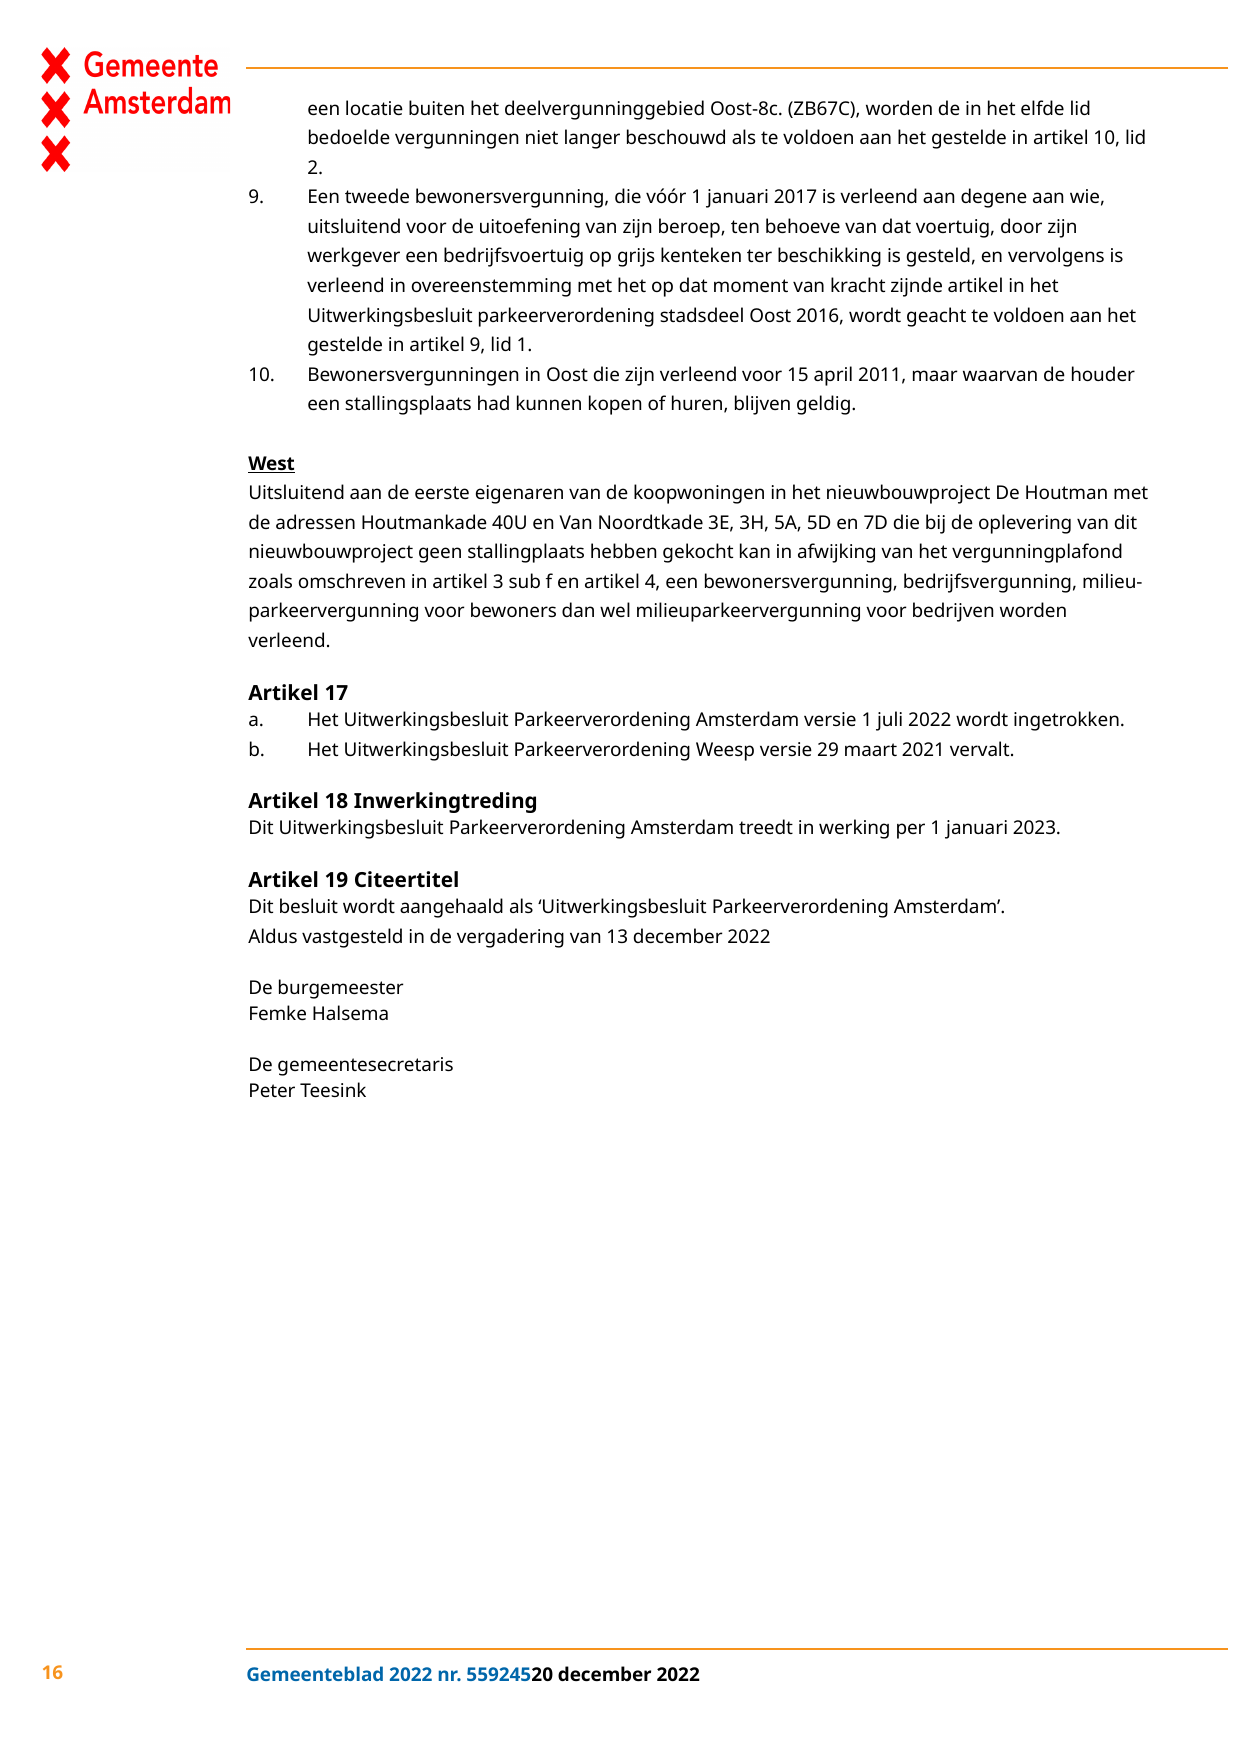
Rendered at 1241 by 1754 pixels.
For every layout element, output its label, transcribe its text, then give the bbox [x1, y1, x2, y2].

text Artikel 17 [248, 678, 1152, 706]
text Dit besluit wordt aangehaald als ‘Uitwerkingsbesluit Parkeerverordening Amsterdam’. [248, 893, 1152, 919]
text Artikel 19 Citeertitel [248, 865, 1152, 893]
text Uitsluitend aan de eerste eigenaren van de koopwoningen in het nieuwbouwproject De Houtman met de adressen Houtmankade 40U en Van Noordtkade 3E, 3H, 5A, 5D en 7D die bij de oplevering van dit nieuwbouwproject geen stallingplaats hebben gekocht kan in afwijking van het vergunningplafond zoals omschreven in artikel 3 sub f en artikel 4, een bewonersvergunning, bedrijfsvergunning, milieu-parkeervergunning voor bewoners dan wel milieuparkeervergunning voor bedrijven worden verleend. [248, 479, 1152, 653]
text Peter Teesink [248, 1077, 1152, 1103]
list Een tweede bewonersvergunning, die vóór 1 januari 2017 is verleend aan degene aan wie, uitsluitend voor de uitoefening van zijn beroep, ten behoeve van dat voertuig, door zijn werkgever een bedrijfsvoertuig op grijs kenteken ter beschikking is gesteld, en vervolgens is verleend in overeenstemming met het op dat moment van kracht zijnde artikel in het Uitwerkingsbesluit parkeerverordening stadsdeel Oost 2016, wordt geacht te voldoen aan het gestelde in artikel 9, lid 1. [248, 183, 1152, 357]
list Bewonersvergunningen in Oost die zijn verleend voor 15 april 2011, maar waarvan de houder een stallingsplaats had kunnen kopen of huren, blijven geldig. [248, 361, 1152, 416]
list Het Uitwerkingsbesluit Parkeerverordening Amsterdam versie 1 juli 2022 wordt ingetrokken. [248, 706, 1152, 732]
text West [248, 450, 1152, 476]
text Artikel 18 Inwerkingtreding [248, 786, 1152, 814]
text Femke Halsema [248, 1000, 1152, 1026]
text De burgemeester [248, 974, 1152, 1000]
picture [41, 47, 231, 172]
text De gemeentesecretaris [248, 1052, 1152, 1077]
list Het Uitwerkingsbesluit Parkeerverordening Weesp versie 29 maart 2021 vervalt. [248, 736, 1152, 761]
list een locatie buiten het deelvergunninggebied Oost-8c. (ZB67C), worden de in het elfde lid bedoelde vergunningen niet langer beschouwd als te voldoen aan het gestelde in artikel 10, lid 2. [248, 95, 1152, 180]
text Dit Uitwerkingsbesluit Parkeerverordening Amsterdam treedt in werking per 1 januari 2023. [248, 814, 1152, 840]
text Aldus vastgesteld in de vergadering van 13 december 2022 [248, 923, 1152, 949]
